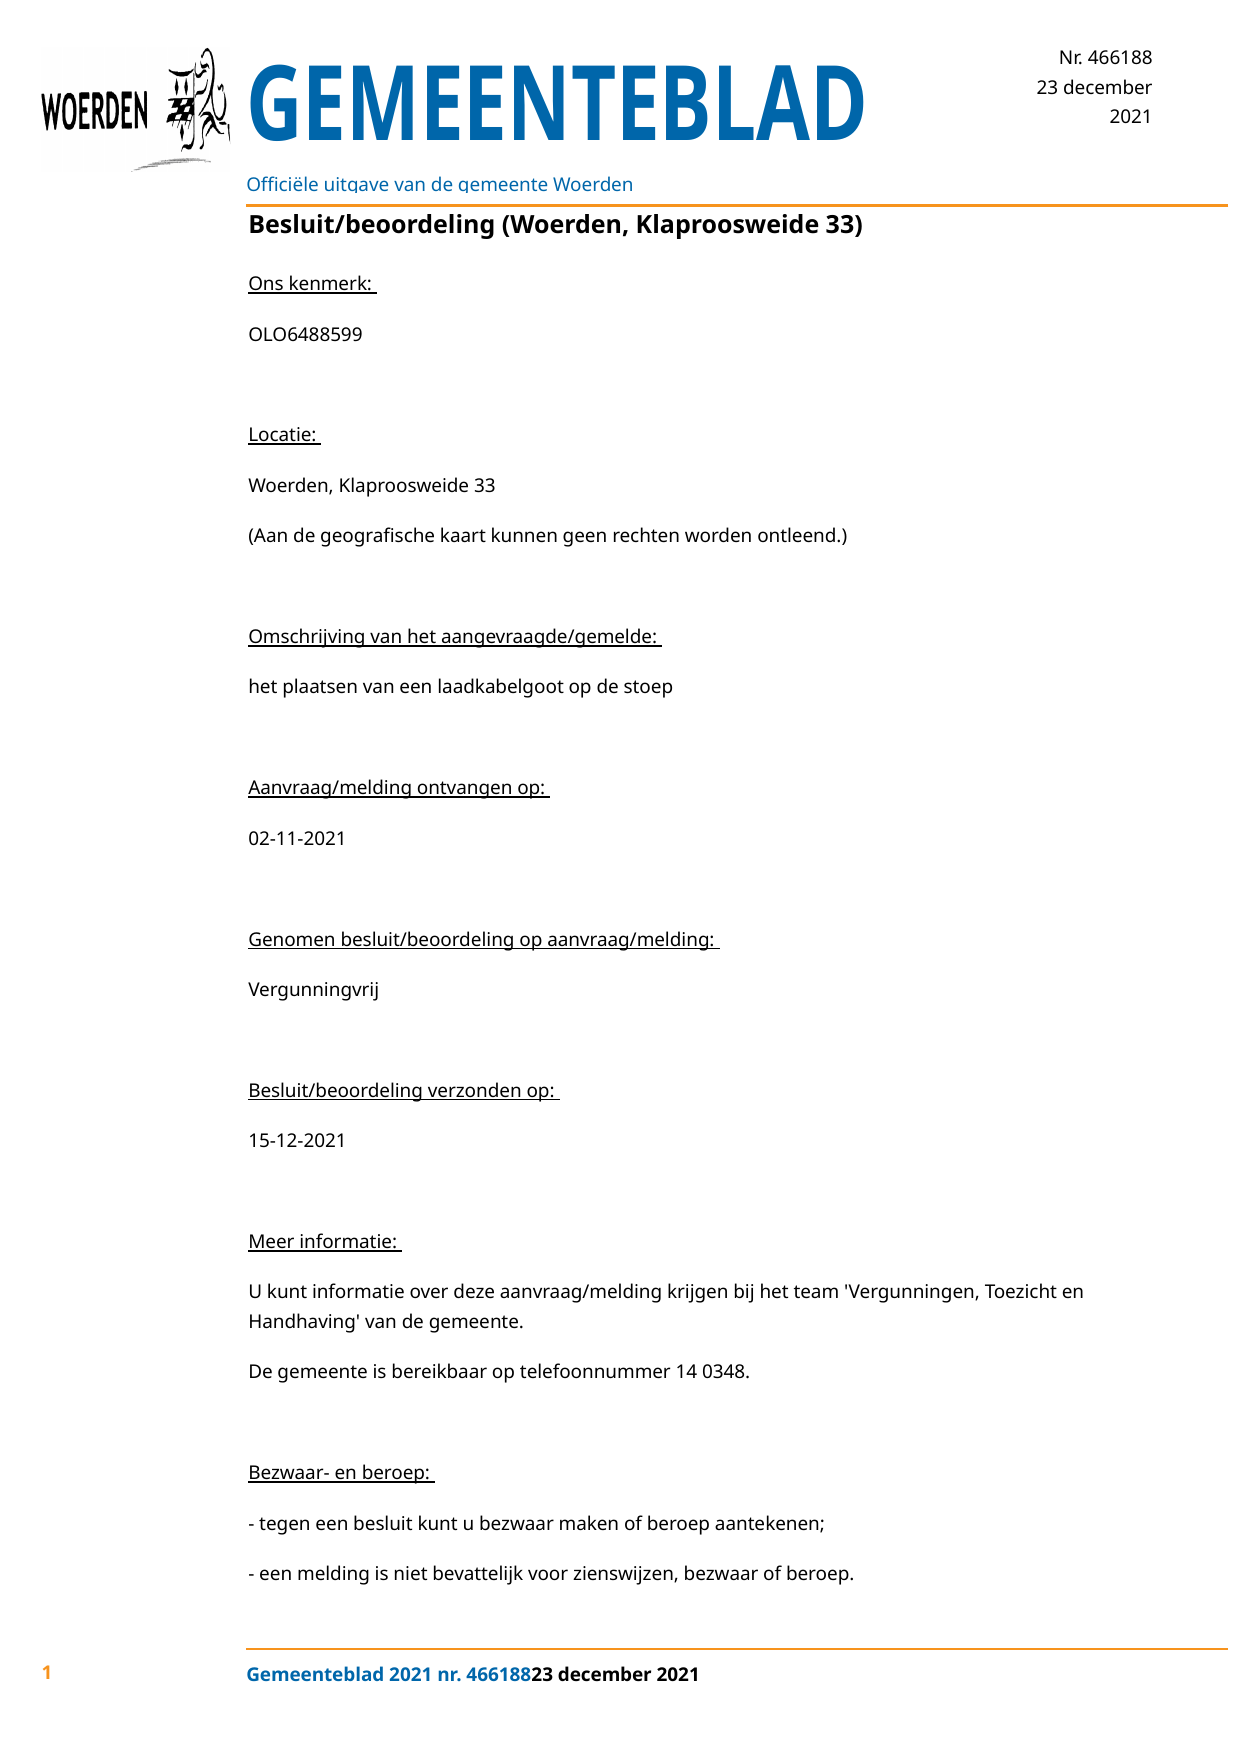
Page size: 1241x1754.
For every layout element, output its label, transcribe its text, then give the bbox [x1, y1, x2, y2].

text Vergunningvrij [248, 976, 1152, 1002]
text Besluit/beoordeling verzonden op: [248, 1077, 1152, 1103]
text Woerden, Klaproosweide 33 [248, 472, 1152, 498]
text U kunt informatie over deze aanvraag/melding krijgen bij het team 'Vergunningen, Toezicht en Handhaving' van de gemeente. [248, 1279, 1152, 1334]
text Aanvraag/melding ontvangen op: [248, 774, 1152, 800]
text Bezwaar- en beroep: [248, 1459, 1152, 1485]
text De gemeente is bereikbaar op telefoonnummer 14 0348. [248, 1359, 1152, 1384]
text 02-11-2021 [248, 825, 1152, 851]
text het plaatsen van een laadkabelgoot op de stoep [248, 674, 1152, 699]
text (Aan de geografische kaart kunnen geen rechten worden ontleend.) [248, 522, 1152, 548]
text 15-12-2021 [248, 1127, 1152, 1153]
text Genomen besluit/beoordeling op aanvraag/melding: [248, 926, 1152, 951]
text Locatie: [248, 422, 1152, 447]
text - tegen een besluit kunt u bezwaar maken of beroep aantekenen; [248, 1510, 1152, 1536]
text Besluit/beoordeling (Woerden, Klaproosweide 33) [248, 207, 1152, 241]
text Omschrijving van het aangevraagde/gemelde: [248, 623, 1152, 649]
text Meer informatie: [248, 1228, 1152, 1254]
text - een melding is niet bevattelijk voor zienswijzen, bezwaar of beroep. [248, 1560, 1152, 1586]
picture [41, 47, 231, 172]
text Ons kenmerk: [248, 270, 1152, 296]
text OLO6488599 [248, 321, 1152, 346]
